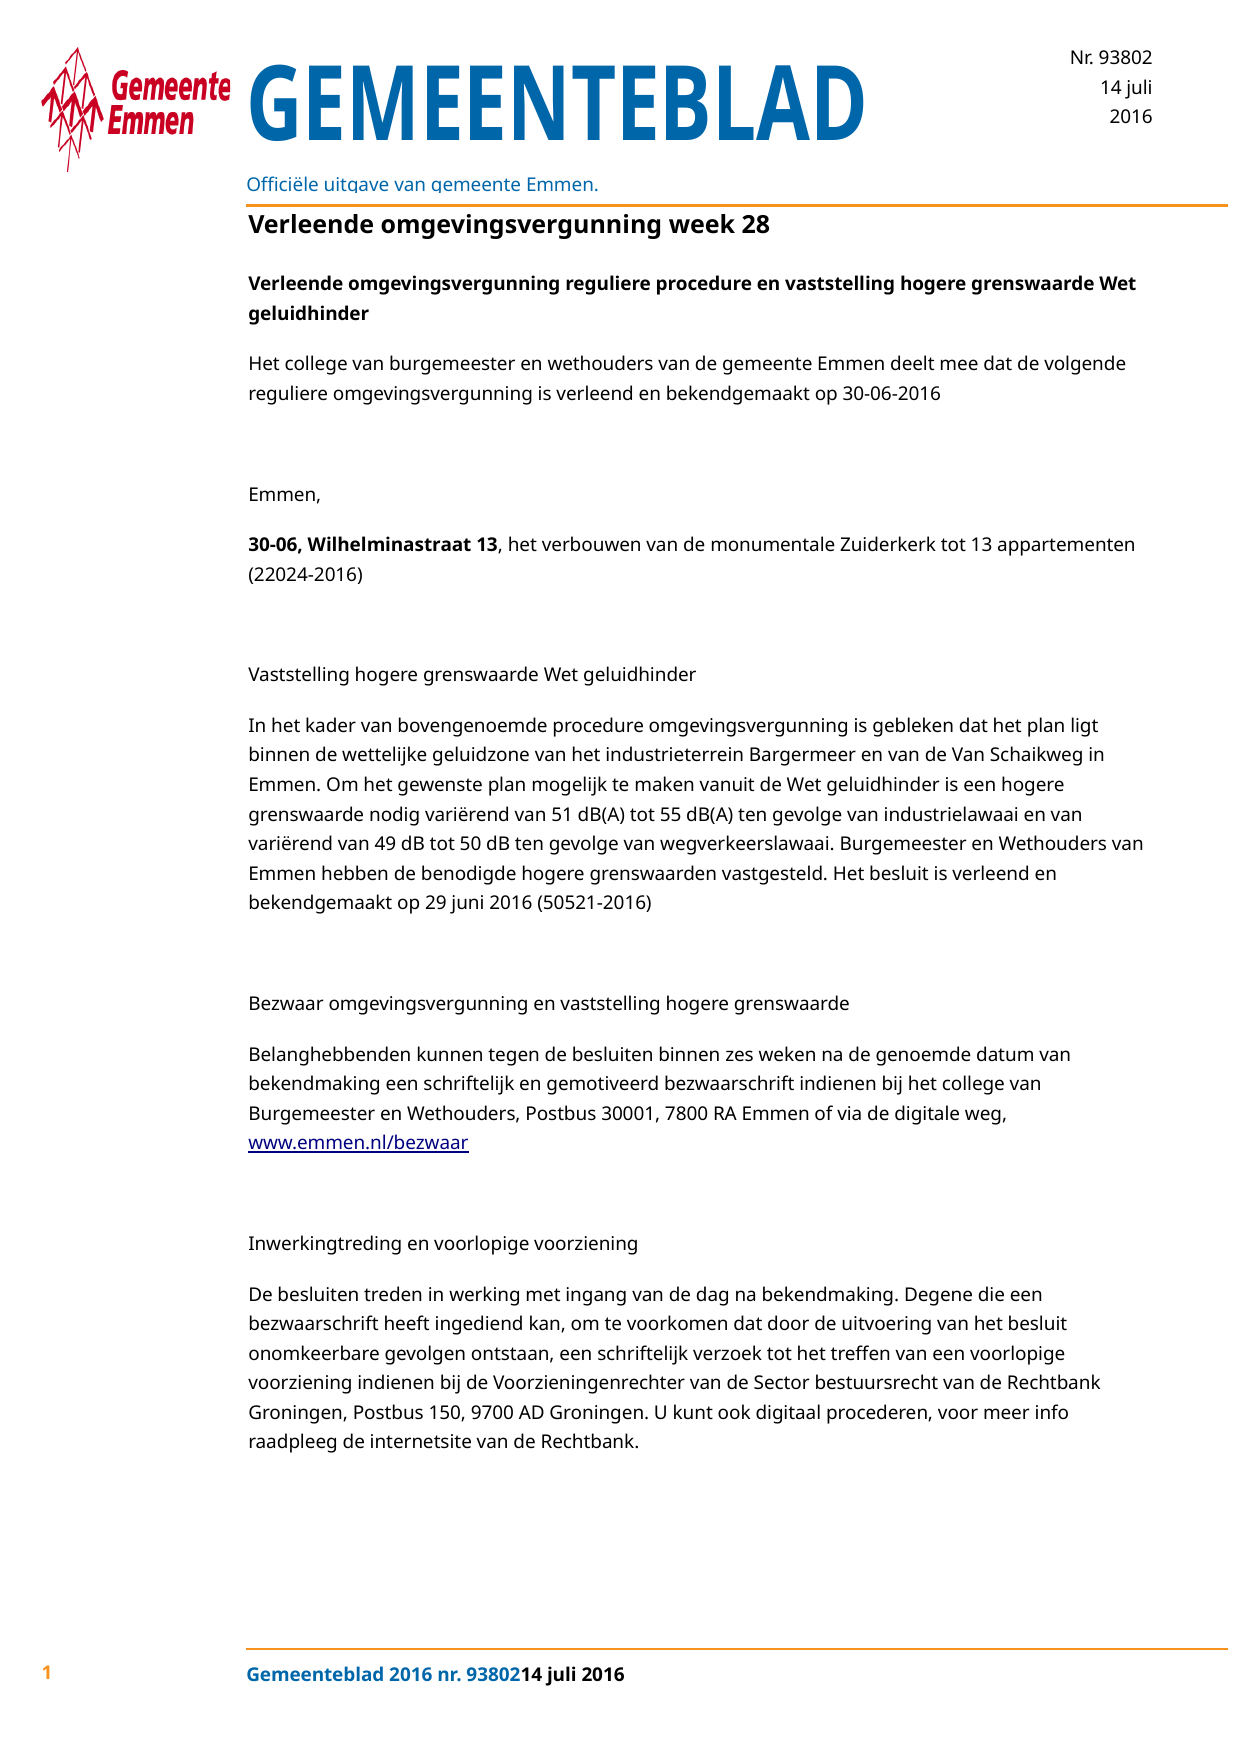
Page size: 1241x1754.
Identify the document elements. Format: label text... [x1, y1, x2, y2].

text Het college van burgemeester en wethouders van de gemeente Emmen deelt mee dat de volgende reguliere omgevingsvergunning is verleend en bekendgemaakt op 30-06-2016 [248, 350, 1152, 406]
text Belanghebbenden kunnen tegen de besluiten binnen zes weken na de genoemde datum van bekendmaking een schriftelijk en gemotiveerd bezwaarschrift indienen bij het college van Burgemeester en Wethouders, Postbus 30001, 7800 RA Emmen of via de digitale weg, www.emmen.nl/bezwaar [248, 1041, 1152, 1155]
text Bezwaar omgevingsvergunning en vaststelling hogere grenswaarde [248, 990, 1152, 1016]
text Vaststelling hogere grenswaarde Wet geluidhinder [248, 662, 1152, 687]
text Emmen, [248, 481, 1152, 506]
text Verleende omgevingsvergunning reguliere procedure en vaststelling hogere grenswaarde Wet geluidhinder [248, 270, 1152, 326]
text In het kader van bovengenoemde procedure omgevingsvergunning is gebleken dat het plan ligt binnen de wettelijke geluidzone van het industrieterrein Bargermeer en van de Van Schaikweg in Emmen. Om het gewenste plan mogelijk te maken vanuit de Wet geluidhinder is een hogere grenswaarde nodig variërend van 51 dB(A) tot 55 dB(A) ten gevolge van industrielawaai en van variërend van 49 dB tot 50 dB ten gevolge van wegverkeerslawaai. Burgemeester en Wethouders van Emmen hebben de benodigde hogere grenswaarden vastgesteld. Het besluit is verleend en bekendgemaakt op 29 juni 2016 (50521-2016) [248, 712, 1152, 915]
text Verleende omgevingsvergunning week 28 [248, 207, 1152, 241]
text Inwerkingtreding en voorlopige voorziening [248, 1230, 1152, 1256]
text 30-06, Wilhelminastraat 13, het verbouwen van de monumentale Zuiderkerk tot 13 appartementen (22024-2016) [248, 531, 1152, 586]
text De besluiten treden in werking met ingang van de dag na bekendmaking. Degene die een bezwaarschrift heeft ingediend kan, om te voorkomen dat door de uitvoering van het besluit onomkeerbare gevolgen ontstaan, een schriftelijk verzoek tot het treffen van een voorlopige voorziening indienen bij de Voorzieningenrechter van de Sector bestuursrecht van de Rechtbank Groningen, Postbus 150, 9700 AD Groningen. U kunt ook digitaal procederen, voor meer info raadpleeg de internetsite van de Rechtbank. [248, 1281, 1152, 1454]
picture [41, 47, 231, 172]
